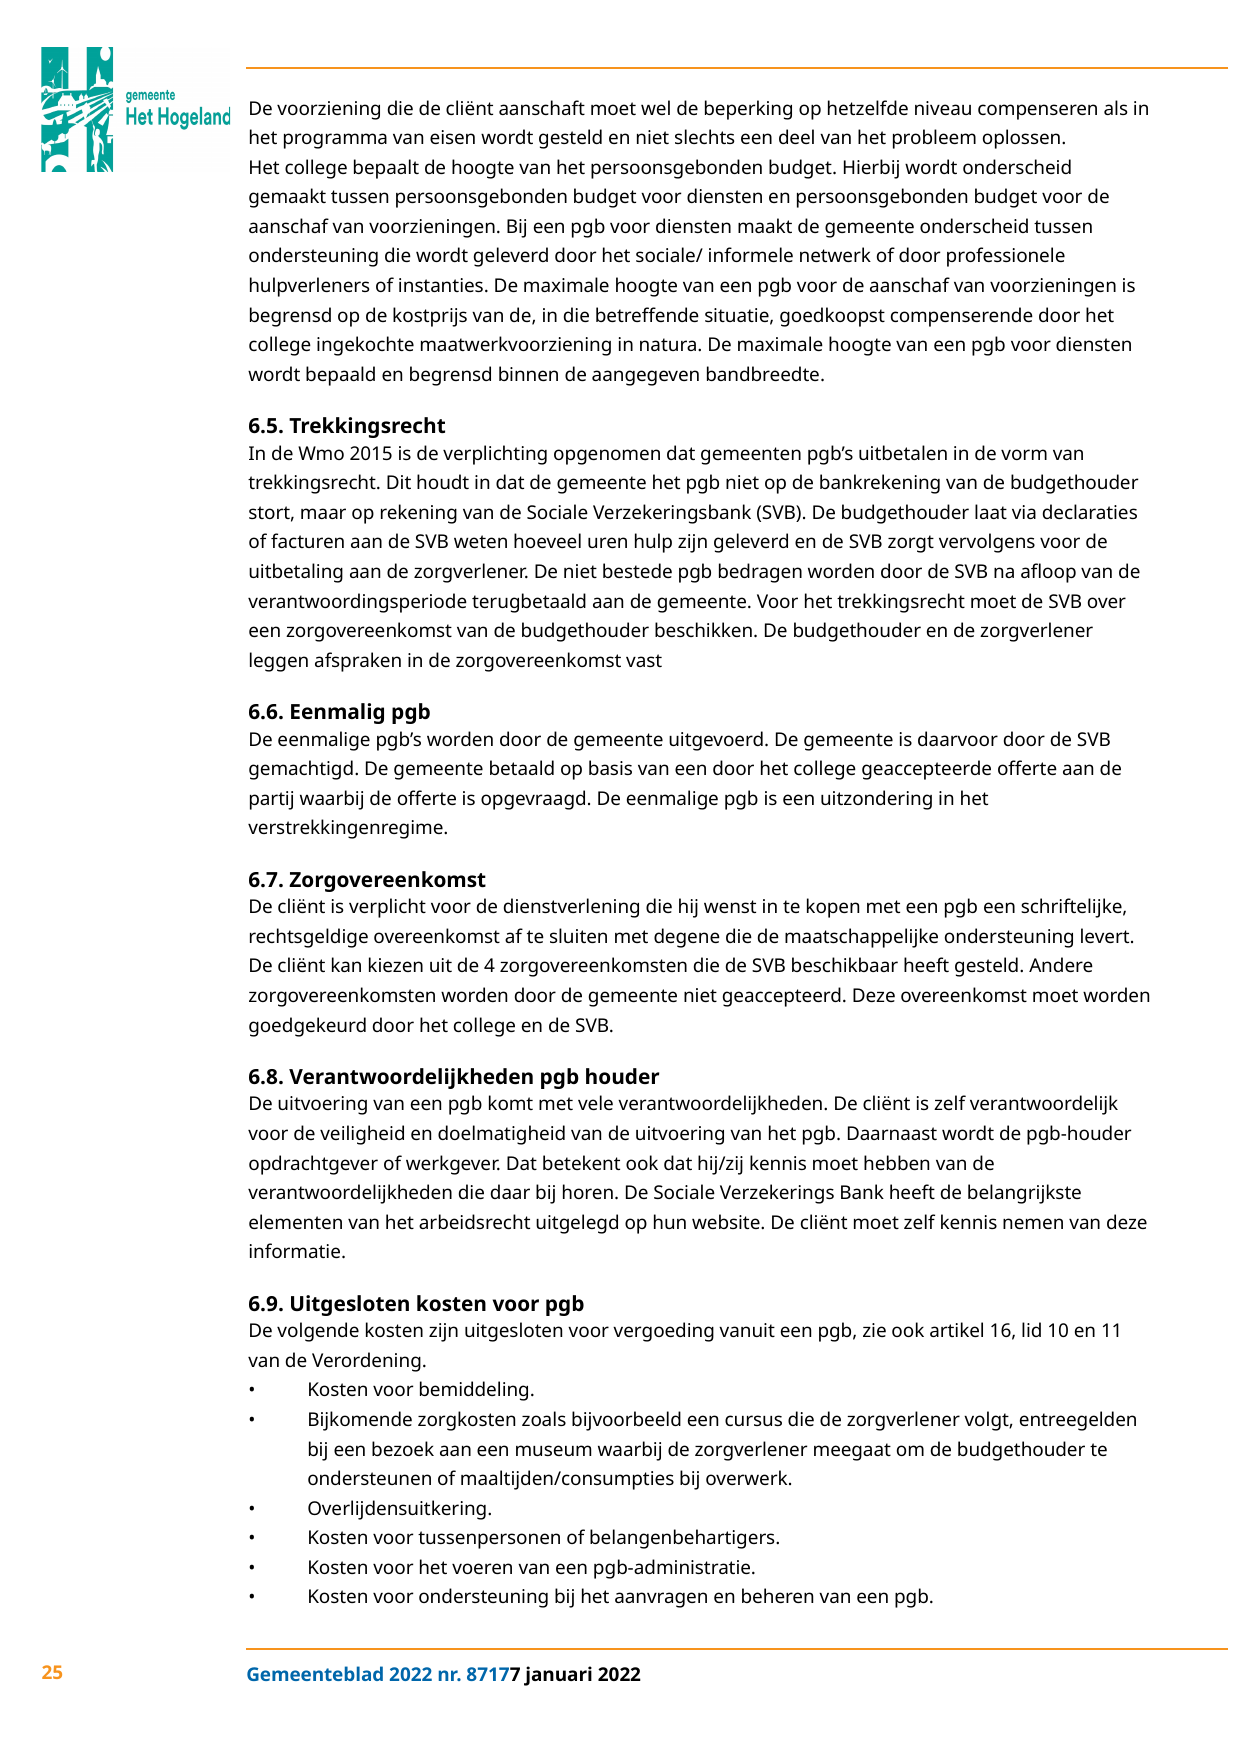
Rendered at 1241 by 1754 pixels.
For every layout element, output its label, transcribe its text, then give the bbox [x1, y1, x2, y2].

list Overlijdensuitkering. [248, 1495, 1152, 1521]
list Bijkomende zorgkosten zoals bijvoorbeeld een cursus die de zorgverlener volgt, entreegelden bij een bezoek aan een museum waarbij de zorgverlener meegaat om de budgethouder te ondersteunen of maaltijden/consumpties bij overwerk. [248, 1406, 1152, 1491]
list Kosten voor bemiddeling. [248, 1377, 1152, 1402]
text 6.6. Eenmalig pgb [248, 697, 1152, 726]
text De volgende kosten zijn uitgesloten voor vergoeding vanuit een pgb, zie ook artikel 16, lid 10 en 11 van de Verordening. [248, 1317, 1152, 1373]
text 6.8. Verantwoordelijkheden pgb houder [248, 1062, 1152, 1091]
text 6.7. Zorgovereenkomst [248, 865, 1152, 893]
list Kosten voor het voeren van een pgb-administratie. [248, 1554, 1152, 1580]
list Kosten voor ondersteuning bij het aanvragen en beheren van een pgb. [248, 1584, 1152, 1609]
text De uitvoering van een pgb komt met vele verantwoordelijkheden. De cliënt is zelf verantwoordelijk voor de veiligheid en doelmatigheid van de uitvoering van het pgb. Daarnaast wordt de pgb-houder opdrachtgever of werkgever. Dat betekent ook dat hij/zij kennis moet hebben van de verantwoordelijkheden die daar bij horen. De Sociale Verzekerings Bank heeft de belangrijkste elementen van het arbeidsrecht uitgelegd op hun website. De cliënt moet zelf kennis nemen van deze informatie. [248, 1091, 1152, 1264]
text De eenmalige pgb’s worden door de gemeente uitgevoerd. De gemeente is daarvoor door de SVB gemachtigd. De gemeente betaald op basis van een door het college geaccepteerde offerte aan de partij waarbij de offerte is opgevraagd. De eenmalige pgb is een uitzondering in het verstrekkingenregime. [248, 726, 1152, 840]
text 6.5. Trekkingsrecht [248, 411, 1152, 440]
text Het college bepaalt de hoogte van het persoonsgebonden budget. Hierbij wordt onderscheid gemaakt tussen persoonsgebonden budget voor diensten en persoonsgebonden budget voor de aanschaf van voorzieningen. Bij een pgb voor diensten maakt de gemeente onderscheid tussen ondersteuning die wordt geleverd door het sociale/ informele netwerk of door professionele hulpverleners of instanties. De maximale hoogte van een pgb voor de aanschaf van voorzieningen is begrensd op de kostprijs van de, in die betreffende situatie, goedkoopst compenserende door het college ingekochte maatwerkvoorziening in natura. De maximale hoogte van een pgb voor diensten wordt bepaald en begrensd binnen de aangegeven bandbreedte. [248, 154, 1152, 387]
text De cliënt is verplicht voor de dienstverlening die hij wenst in te kopen met een pgb een schriftelijke, rechtsgeldige overeenkomst af te sluiten met degene die de maatschappelijke ondersteuning levert. De cliënt kan kiezen uit de 4 zorgovereenkomsten die de SVB beschikbaar heeft gesteld. Andere zorgovereenkomsten worden door de gemeente niet geaccepteerd. Deze overeenkomst moet worden goedgekeurd door het college en de SVB. [248, 893, 1152, 1037]
text 6.9. Uitgesloten kosten voor pgb [248, 1289, 1152, 1317]
text In de Wmo 2015 is de verplichting opgenomen dat gemeenten pgb’s uitbetalen in de vorm van trekkingsrecht. Dit houdt in dat de gemeente het pgb niet op de bankrekening van de budgethouder stort, maar op rekening van de Sociale Verzekeringsbank (SVB). De budgethouder laat via declaraties of facturen aan de SVB weten hoeveel uren hulp zijn geleverd en de SVB zorgt vervolgens voor de uitbetaling aan de zorgverlener. De niet bestede pgb bedragen worden door de SVB na afloop van de verantwoordingsperiode terugbetaald aan de gemeente. Voor het trekkingsrecht moet de SVB over een zorgovereenkomst van de budgethouder beschikken. De budgethouder en de zorgverlener leggen afspraken in de zorgovereenkomst vast [248, 440, 1152, 673]
list Kosten voor tussenpersonen of belangenbehartigers. [248, 1524, 1152, 1550]
text De voorziening die de cliënt aanschaft moet wel de beperking op hetzelfde niveau compenseren als in het programma van eisen wordt gesteld en niet slechts een deel van het probleem oplossen. [248, 95, 1152, 150]
picture [41, 47, 231, 172]
